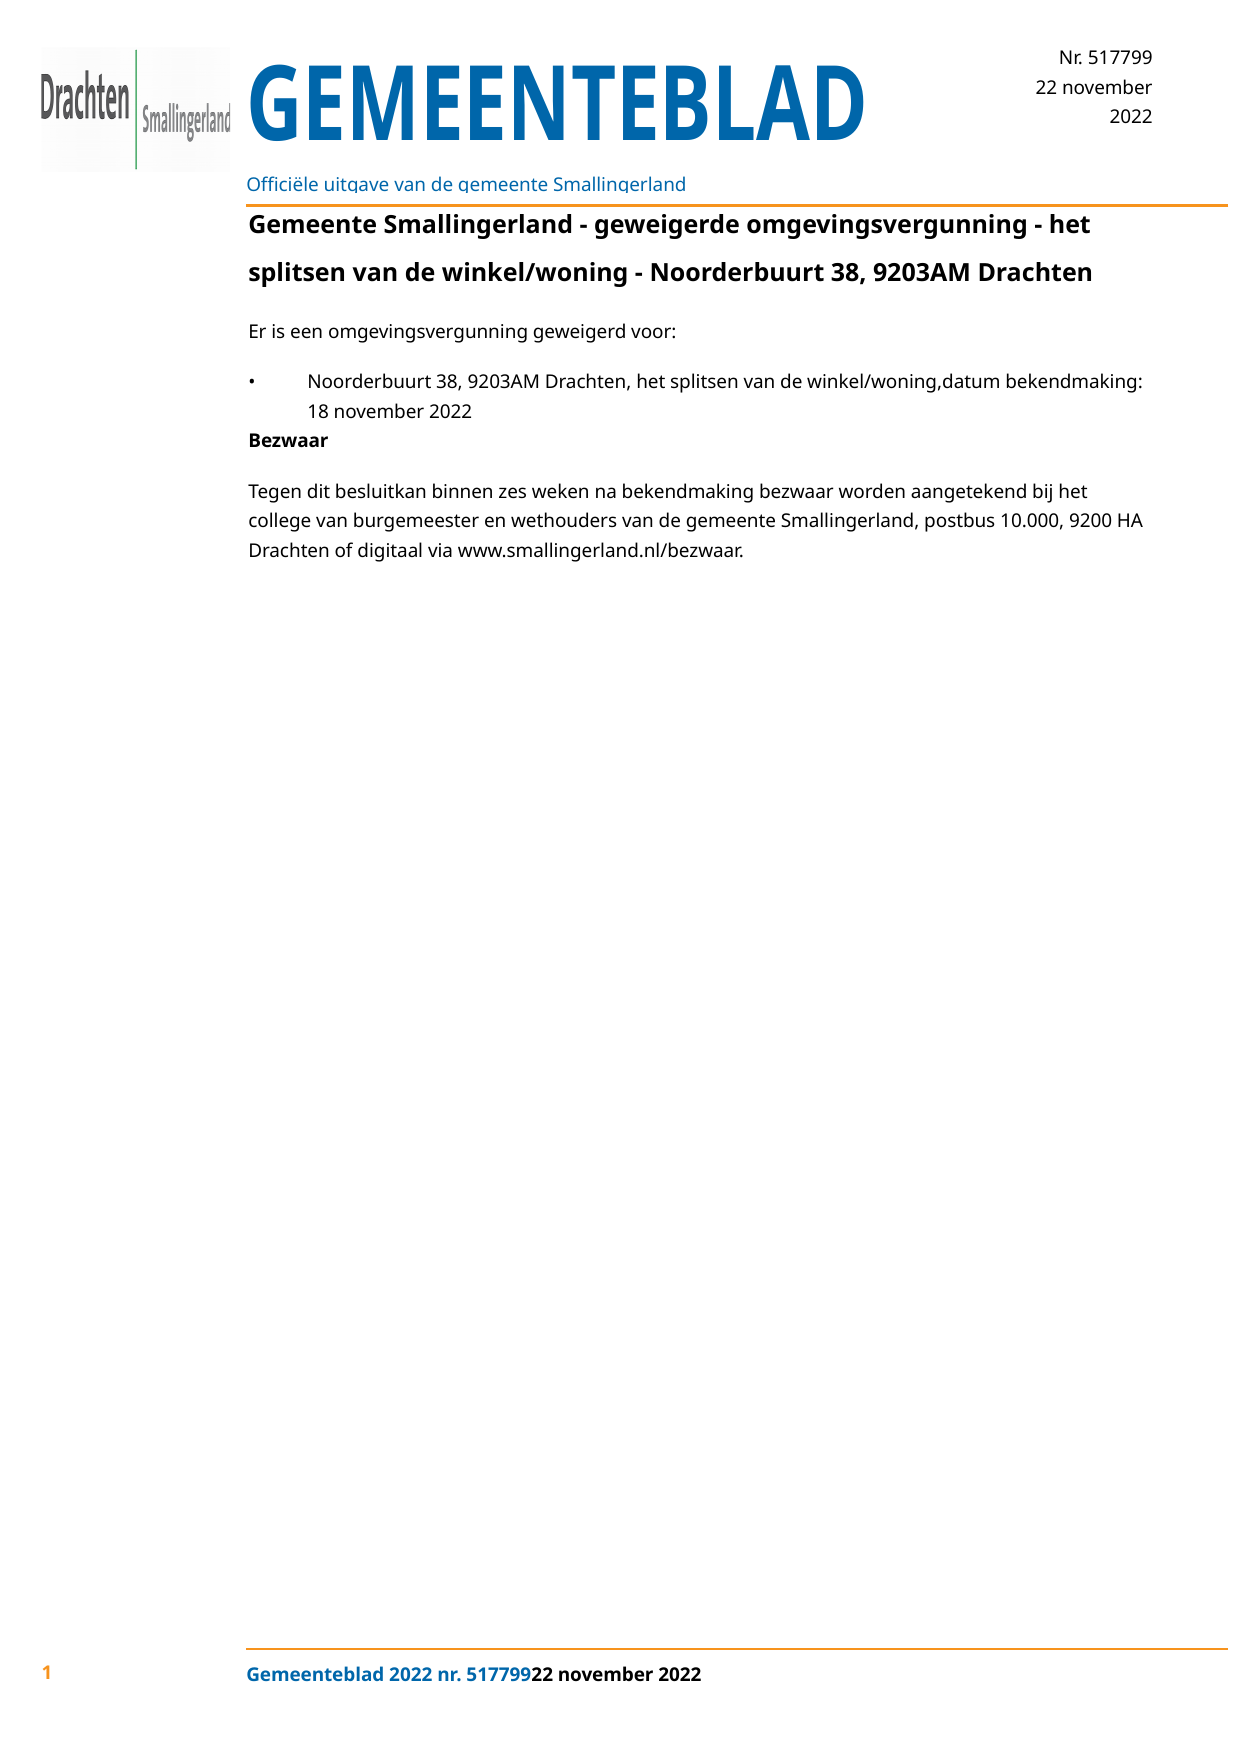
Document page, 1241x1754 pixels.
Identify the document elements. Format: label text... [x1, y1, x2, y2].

list Noorderbuurt 38, 9203AM Drachten, het splitsen van de winkel/woning,datum bekendmaking: 18 november 2022 [248, 368, 1152, 424]
text Er is een omgevingsvergunning geweigerd voor: [248, 318, 1152, 344]
picture [41, 47, 231, 172]
text Bezwaar [248, 427, 1152, 453]
text Tegen dit besluitkan binnen zes weken na bekendmaking bezwaar worden aangetekend bij het college van burgemeester en wethouders van de gemeente Smallingerland, postbus 10.000, 9200 HA Drachten of digitaal via www.smallingerland.nl/bezwaar. [248, 478, 1152, 563]
text Gemeente Smallingerland - geweigerde omgevingsvergunning - het splitsen van de winkel/woning - Noorderbuurt 38, 9203AM Drachten [248, 207, 1152, 288]
